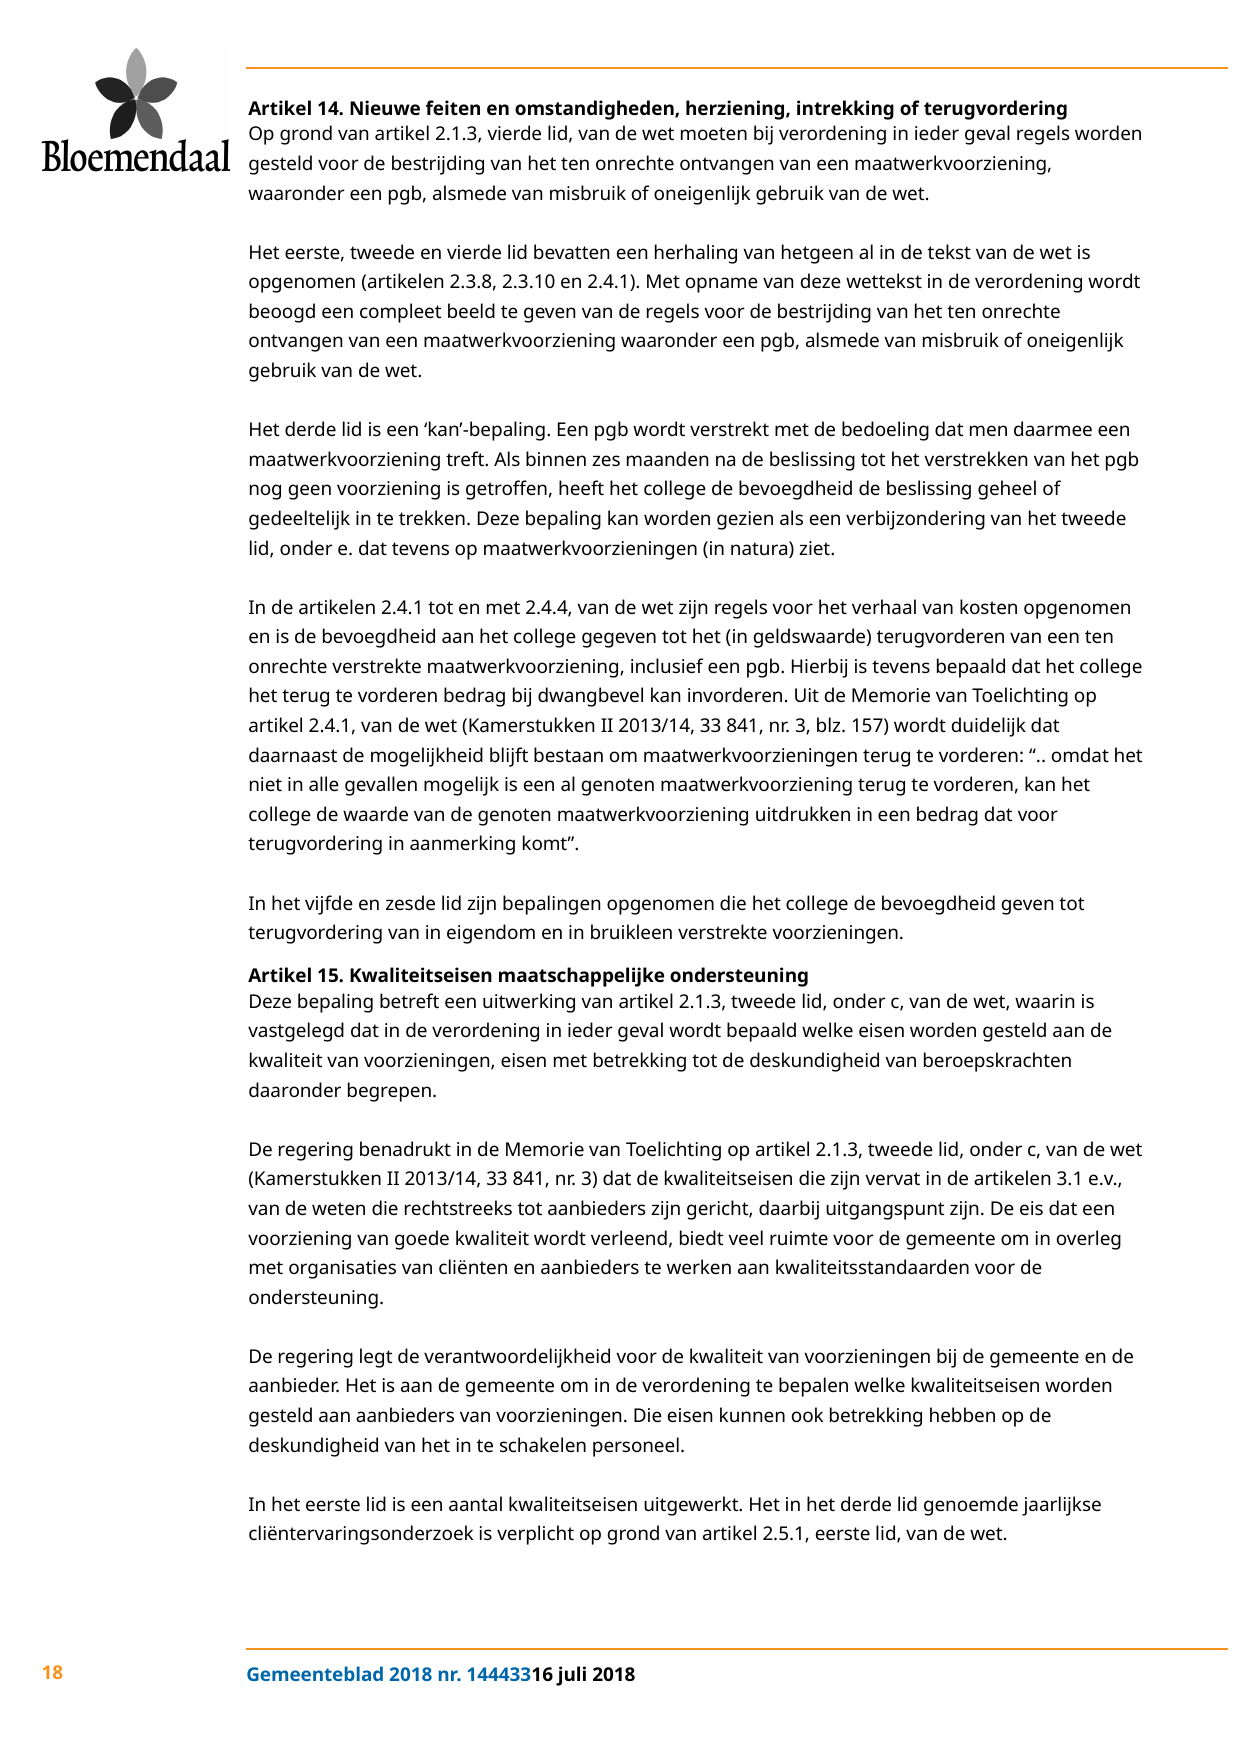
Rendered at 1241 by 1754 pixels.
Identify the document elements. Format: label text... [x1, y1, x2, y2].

picture [41, 47, 231, 172]
text In het vijfde en zesde lid zijn bepalingen opgenomen die het college de bevoegdheid geven tot terugvordering van in eigendom en in bruikleen verstrekte voorzieningen. [248, 890, 1152, 945]
text Artikel 15. Kwaliteitseisen maatschappelijke ondersteuning [248, 962, 1152, 988]
text In de artikelen 2.4.1 tot en met 2.4.4, van de wet zijn regels voor het verhaal van kosten opgenomen en is de bevoegdheid aan het college gegeven tot het (in geldswaarde) terugvorderen van een ten onrechte verstrekte maatwerkvoorziening, inclusief een pgb. Hierbij is tevens bepaald dat het college het terug te vorderen bedrag bij dwangbevel kan invorderen. Uit de Memorie van Toelichting op artikel 2.4.1, van de wet (Kamerstukken II 2013/14, 33 841, nr. 3, blz. 157) wordt duidelijk dat daarnaast de mogelijkheid blijft bestaan om maatwerkvoorzieningen terug te vorderen: “.. omdat het niet in alle gevallen mogelijk is een al genoten maatwerkvoorziening terug te vorderen, kan het college de waarde van de genoten maatwerkvoorziening uitdrukken in een bedrag dat voor terugvordering in aanmerking komt”. [248, 594, 1152, 856]
text Op grond van artikel 2.1.3, vierde lid, van de wet moeten bij verordening in ieder geval regels worden gesteld voor de bestrijding van het ten onrechte ontvangen van een maatwerkvoorziening, waaronder een pgb, alsmede van misbruik of oneigenlijk gebruik van de wet. [248, 121, 1152, 205]
text In het eerste lid is een aantal kwaliteitseisen uitgewerkt. Het in het derde lid genoemde jaarlijkse cliëntervaringsonderzoek is verplicht op grond van artikel 2.5.1, eerste lid, van de wet. [248, 1491, 1152, 1546]
text Het derde lid is een ‘kan’-bepaling. Een pgb wordt verstrekt met de bedoeling dat men daarmee een maatwerkvoorziening treft. Als binnen zes maanden na de beslissing tot het verstrekken van het pgb nog geen voorziening is getroffen, heeft het college de bevoegdheid de beslissing geheel of gedeeltelijk in te trekken. Deze bepaling kan worden gezien als een verbijzondering van het tweede lid, onder e. dat tevens op maatwerkvoorzieningen (in natura) ziet. [248, 416, 1152, 560]
text Artikel 14. Nieuwe feiten en omstandigheden, herziening, intrekking of terugvordering [248, 95, 1152, 121]
text De regering legt de verantwoordelijkheid voor de kwaliteit van voorzieningen bij de gemeente en de aanbieder. Het is aan de gemeente om in de verordening te bepalen welke kwaliteitseisen worden gesteld aan aanbieders van voorzieningen. Die eisen kunnen ook betrekking hebben op de deskundigheid van het in te schakelen personeel. [248, 1343, 1152, 1458]
text De regering benadrukt in de Memorie van Toelichting op artikel 2.1.3, tweede lid, onder c, van de wet (Kamerstukken II 2013/14, 33 841, nr. 3) dat de kwaliteitseisen die zijn vervat in de artikelen 3.1 e.v., van de weten die rechtstreeks tot aanbieders zijn gericht, daarbij uitgangspunt zijn. De eis dat een voorziening van goede kwaliteit wordt verleend, biedt veel ruimte voor de gemeente om in overleg met organisaties van cliënten en aanbieders te werken aan kwaliteitsstandaarden voor de ondersteuning. [248, 1136, 1152, 1310]
text Het eerste, tweede en vierde lid bevatten een herhaling van hetgeen al in de tekst van de wet is opgenomen (artikelen 2.3.8, 2.3.10 en 2.4.1). Met opname van deze wettekst in de verordening wordt beoogd een compleet beeld te geven van de regels voor de bestrijding van het ten onrechte ontvangen van een maatwerkvoorziening waaronder een pgb, alsmede van misbruik of oneigenlijk gebruik van de wet. [248, 239, 1152, 383]
text Deze bepaling betreft een uitwerking van artikel 2.1.3, tweede lid, onder c, van de wet, waarin is vastgelegd dat in de verordening in ieder geval wordt bepaald welke eisen worden gesteld aan de kwaliteit van voorzieningen, eisen met betrekking tot de deskundigheid van beroepskrachten daaronder begrepen. [248, 988, 1152, 1103]
